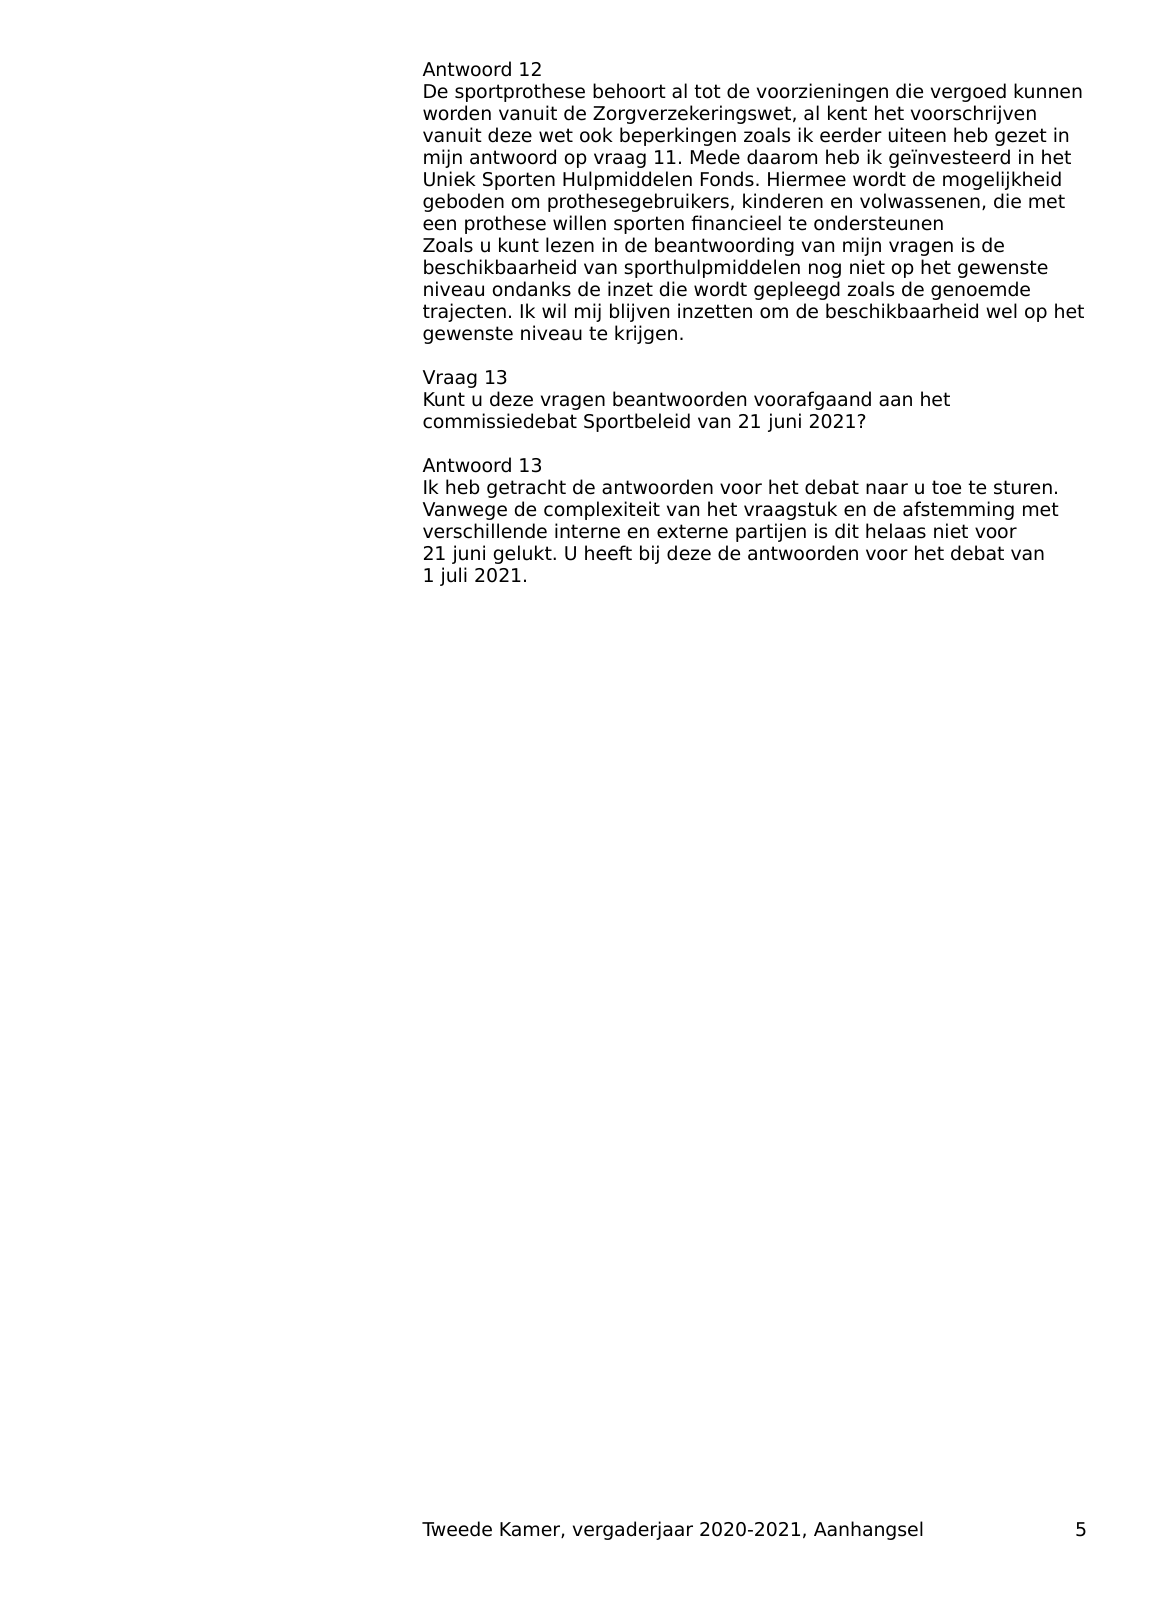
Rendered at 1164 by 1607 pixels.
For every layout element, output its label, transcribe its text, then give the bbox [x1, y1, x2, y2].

text Vraag 13 [422, 367, 1087, 389]
text Antwoord 12 [422, 59, 1087, 81]
text Kunt u deze vragen beantwoorden voorafgaand aan het commissiedebat Sportbeleid van 21 juni 2021? [422, 389, 1087, 433]
text Zoals u kunt lezen in de beantwoording van mijn vragen is de beschikbaarheid van sporthulpmiddelen nog niet op het gewenste niveau ondanks de inzet die wordt gepleegd zoals de genoemde trajecten. Ik wil mij blijven inzetten om de beschikbaarheid wel op het gewenste niveau te krijgen. [422, 235, 1087, 345]
text De sportprothese behoort al tot de voorzieningen die vergoed kunnen worden vanuit de Zorgverzekeringswet, al kent het voorschrijven vanuit deze wet ook beperkingen zoals ik eerder uiteen heb gezet in mijn antwoord op vraag 11. Mede daarom heb ik geïnvesteerd in het Uniek Sporten Hulpmiddelen Fonds. Hiermee wordt de mogelijkheid geboden om prothesegebruikers, kinderen en volwassenen, die met een prothese willen sporten financieel te ondersteunen [422, 81, 1087, 235]
text Antwoord 13 [422, 455, 1087, 477]
text Ik heb getracht de antwoorden voor het debat naar u toe te sturen. Vanwege de complexiteit van het vraagstuk en de afstemming met verschillende interne en externe partijen is dit helaas niet voor 21 juni gelukt. U heeft bij deze de antwoorden voor het debat van 1 juli 2021. [422, 477, 1087, 587]
